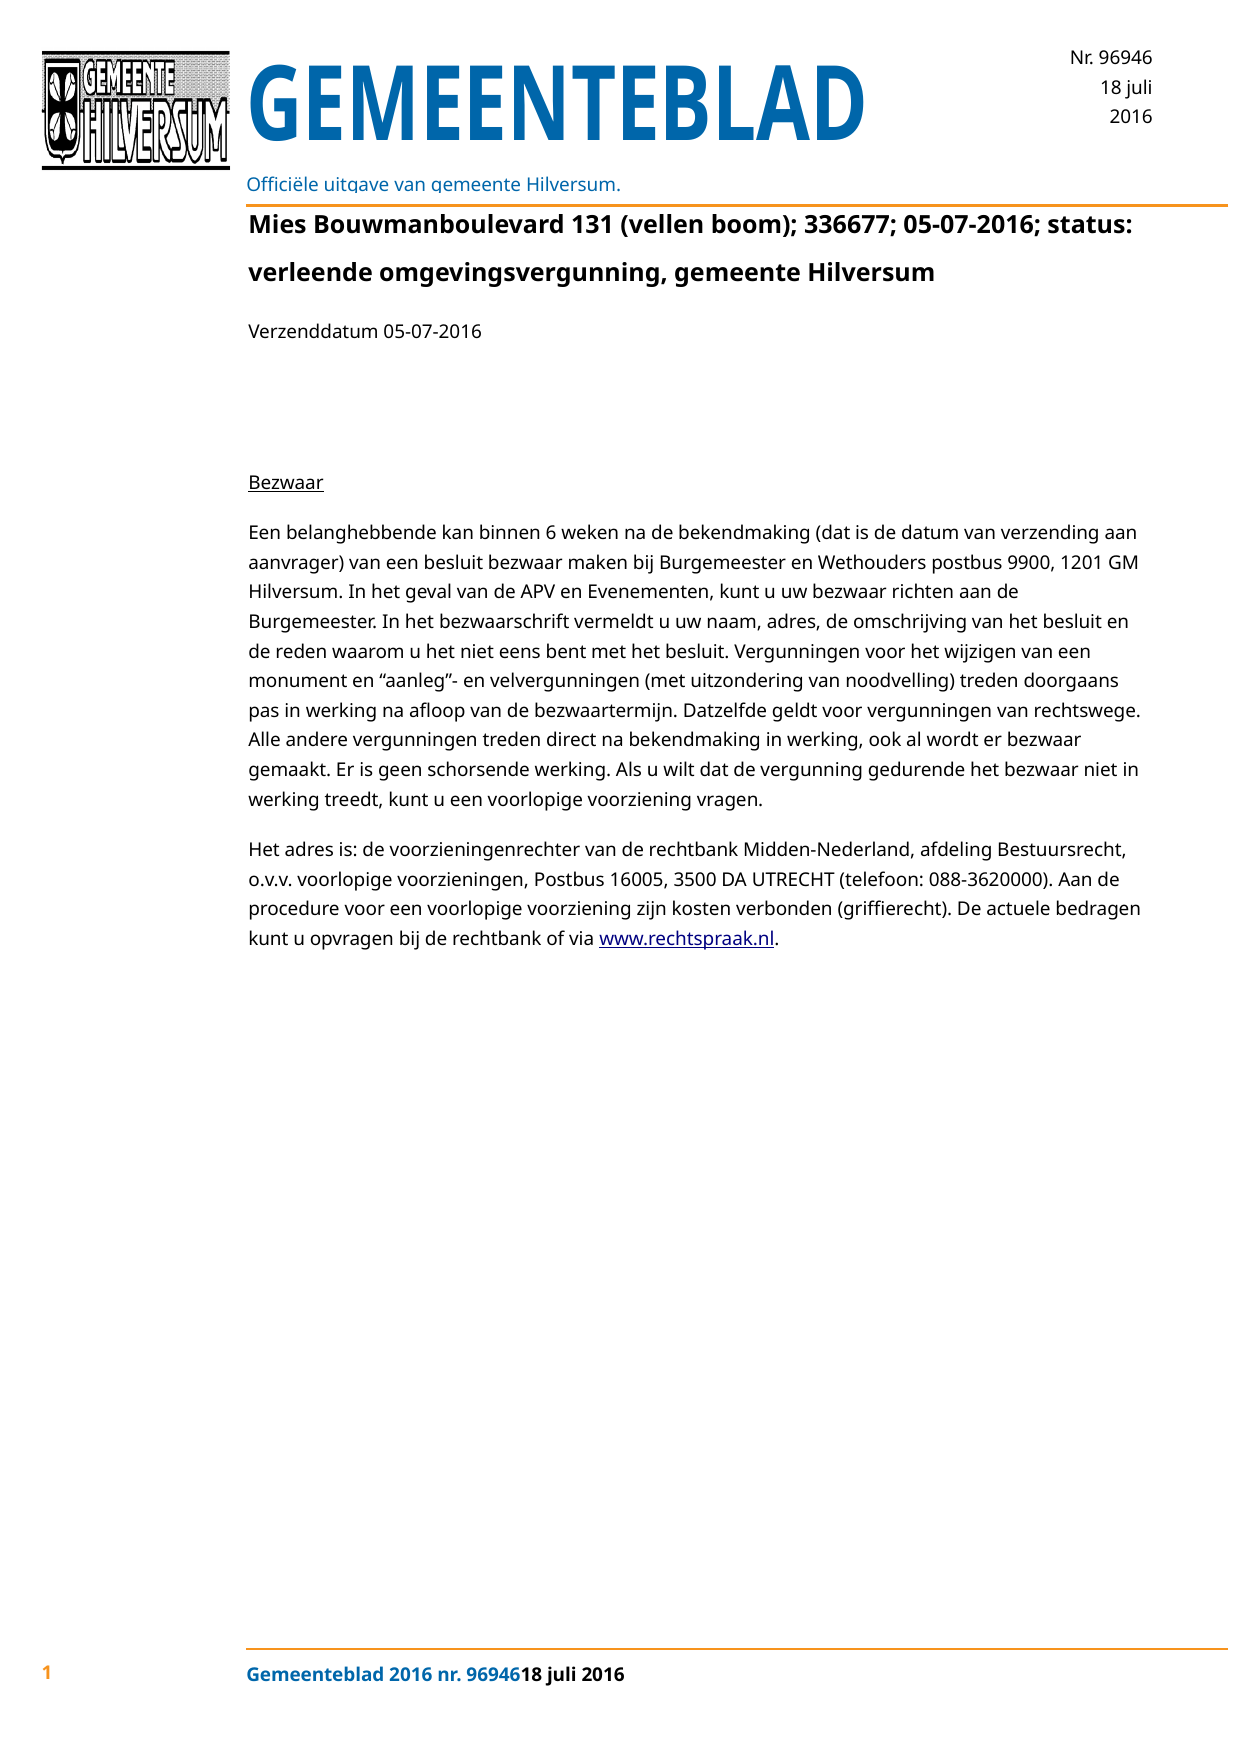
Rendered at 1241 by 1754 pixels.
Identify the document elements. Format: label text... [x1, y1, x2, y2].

text Verzenddatum 05-07-2016 [248, 318, 1152, 344]
text Mies Bouwmanboulevard 131 (vellen boom); 336677; 05-07-2016; status: verleende omgevingsvergunning, gemeente Hilversum [248, 207, 1152, 288]
picture [41, 47, 231, 172]
text Bezwaar [248, 469, 1152, 495]
text Een belanghebbende kan binnen 6 weken na de bekendmaking (dat is de datum van verzending aan aanvrager) van een besluit bezwaar maken bij Burgemeester en Wethouders postbus 9900, 1201 GM Hilversum. In het geval van de APV en Evenementen, kunt u uw bezwaar richten aan de Burgemeester. In het bezwaarschrift vermeldt u uw naam, adres, de omschrijving van het besluit en de reden waarom u het niet eens bent met het besluit. Vergunningen voor het wijzigen van een monument en “aanleg”- en velvergunningen (met uitzondering van noodvelling) treden doorgaans pas in werking na afloop van de bezwaartermijn. Datzelfde geldt voor vergunningen van rechtswege. Alle andere vergunningen treden direct na bekendmaking in werking, ook al wordt er bezwaar gemaakt. Er is geen schorsende werking. Als u wilt dat de vergunning gedurende het bezwaar niet in werking treedt, kunt u een voorlopige voorziening vragen. [248, 519, 1152, 812]
text Het adres is: de voorzieningenrechter van de rechtbank Midden-Nederland, afdeling Bestuursrecht, o.v.v. voorlopige voorzieningen, Postbus 16005, 3500 DA UTRECHT (telefoon: 088-3620000). Aan de procedure voor een voorlopige voorziening zijn kosten verbonden (griffierecht). De actuele bedragen kunt u opvragen bij de rechtbank of via www.rechtspraak.nl. [248, 836, 1152, 951]
